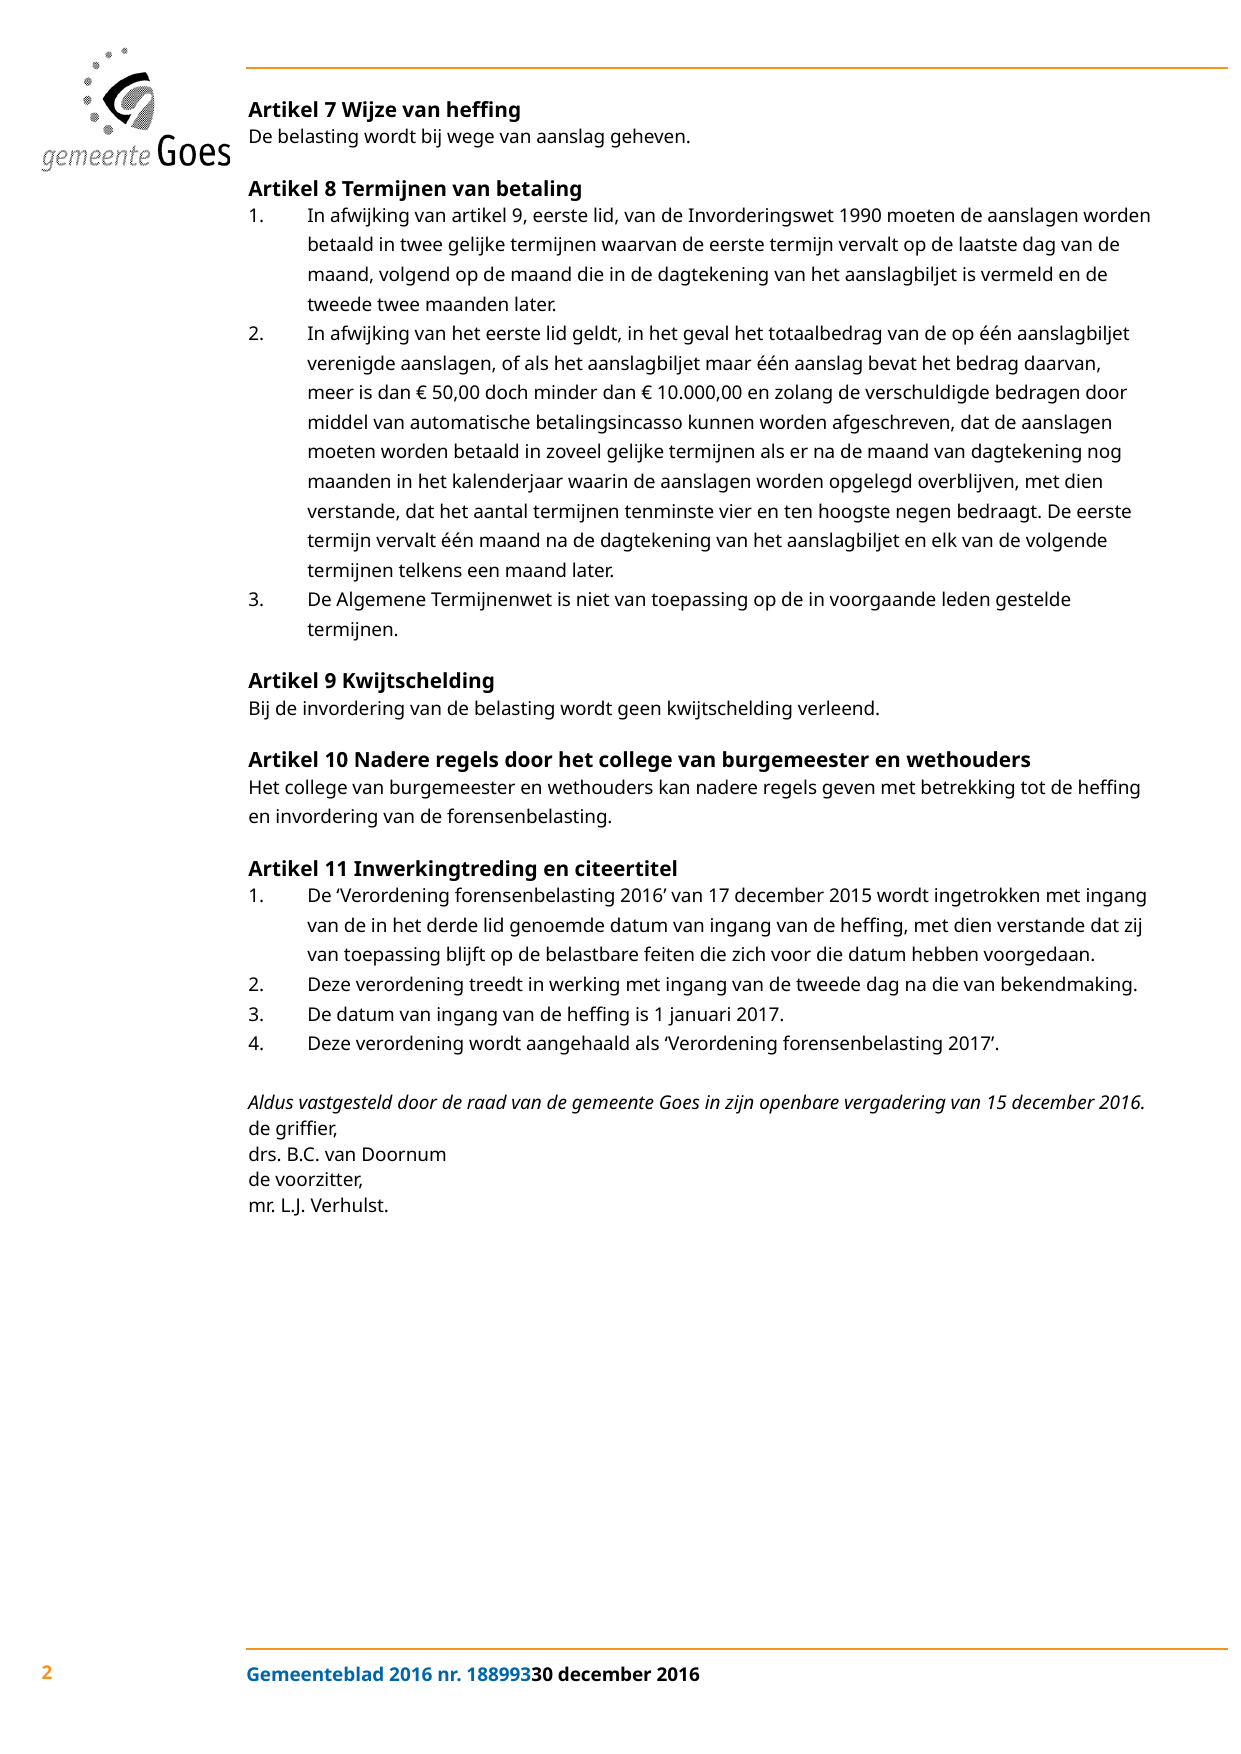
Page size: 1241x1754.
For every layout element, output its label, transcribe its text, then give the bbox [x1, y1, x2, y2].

list De Algemene Termijnenwet is niet van toepassing op de in voorgaande leden gestelde termijnen. [248, 587, 1152, 642]
text drs. B.C. van Doornum [248, 1141, 1152, 1167]
text Bij de invordering van de belasting wordt geen kwijtschelding verleend. [248, 695, 1152, 721]
text De belasting wordt bij wege van aanslag geheven. [248, 123, 1152, 149]
text Artikel 10 Nadere regels door het college van burgemeester en wethouders [248, 746, 1152, 774]
text de griffier, [248, 1115, 1152, 1141]
text Artikel 9 Kwijtschelding [248, 667, 1152, 695]
list In afwijking van het eerste lid geldt, in het geval het totaalbedrag van de op één aanslagbiljet verenigde aanslagen, of als het aanslagbiljet maar één aanslag bevat het bedrag daarvan, meer is dan € 50,00 doch minder dan € 10.000,00 en zolang de verschuldigde bedragen door middel van automatische betalingsincasso kunnen worden afgeschreven, dat de aanslagen moeten worden betaald in zoveel gelijke termijnen als er na de maand van dagtekening nog maanden in het kalenderjaar waarin de aanslagen worden opgelegd overblijven, met dien verstande, dat het aantal termijnen tenminste vier en ten hoogste negen bedraagt. De eerste termijn vervalt één maand na de dagtekening van het aanslagbiljet en elk van de volgende termijnen telkens een maand later. [248, 320, 1152, 583]
list Deze verordening treedt in werking met ingang van de tweede dag na die van bekendmaking. [248, 971, 1152, 997]
text Artikel 7 Wijze van heffing [248, 95, 1152, 123]
text Artikel 8 Termijnen van betaling [248, 174, 1152, 202]
list De datum van ingang van de heffing is 1 januari 2017. [248, 1001, 1152, 1026]
text mr. L.J. Verhulst. [248, 1192, 1152, 1218]
list Deze verordening wordt aangehaald als ‘Verordening forensenbelasting 2017’. [248, 1030, 1152, 1056]
picture [41, 47, 231, 172]
text Het college van burgemeester en wethouders kan nadere regels geven met betrekking tot de heffing en invordering van de forensenbelasting. [248, 774, 1152, 829]
list In afwijking van artikel 9, eerste lid, van de Invorderingswet 1990 moeten de aanslagen worden betaald in twee gelijke termijnen waarvan de eerste termijn vervalt op de laatste dag van de maand, volgend op de maand die in de dagtekening van het aanslagbiljet is vermeld en de tweede twee maanden later. [248, 202, 1152, 317]
text Artikel 11 Inwerkingtreding en citeertitel [248, 854, 1152, 882]
text Aldus vastgesteld door de raad van de gemeente Goes in zijn openbare vergadering van 15 december 2016. [248, 1089, 1152, 1115]
list De ‘Verordening forensenbelasting 2016’ van 17 december 2015 wordt ingetrokken met ingang van de in het derde lid genoemde datum van ingang van de heffing, met dien verstande dat zij van toepassing blijft op de belastbare feiten die zich voor die datum hebben voorgedaan. [248, 882, 1152, 967]
text de voorzitter, [248, 1167, 1152, 1192]
